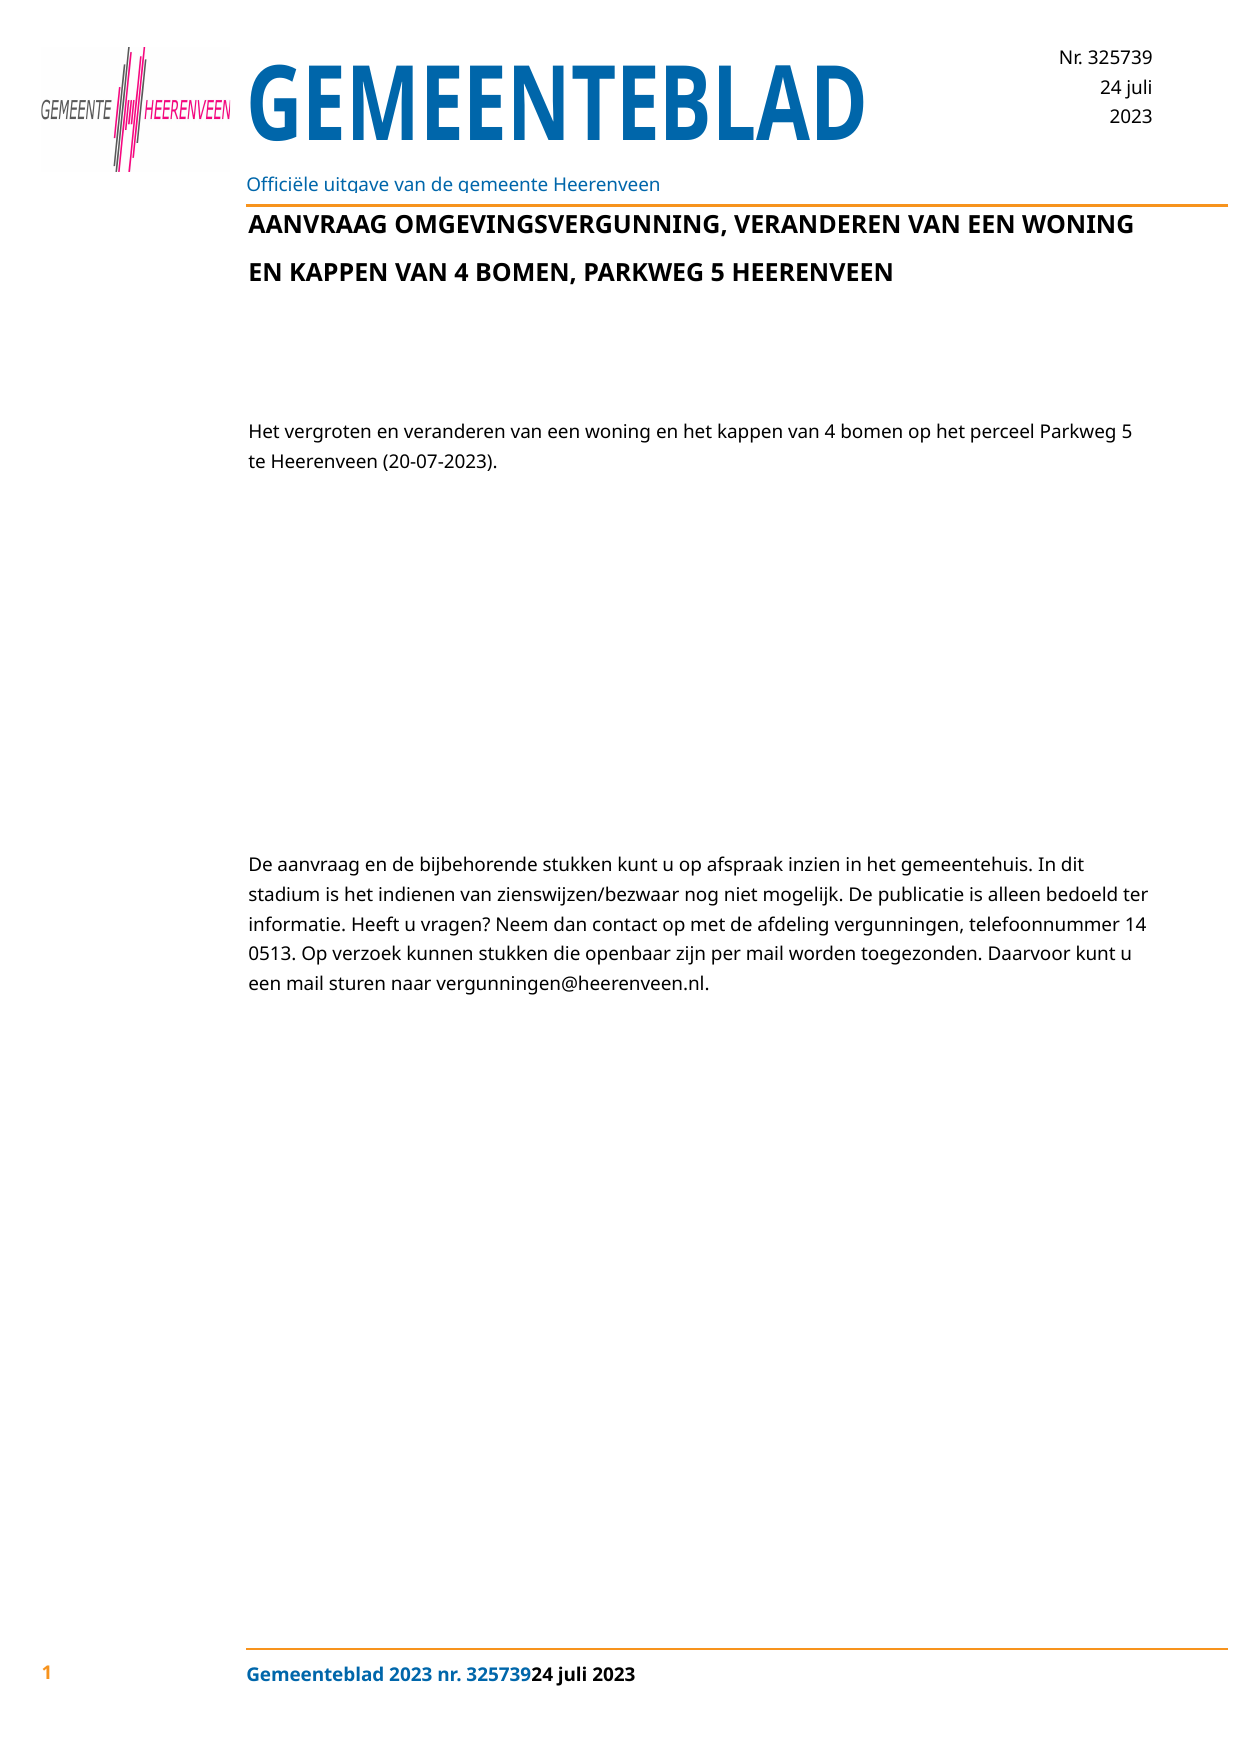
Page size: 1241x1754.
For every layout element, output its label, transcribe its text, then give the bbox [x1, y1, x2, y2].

text De aanvraag en de bijbehorende stukken kunt u op afspraak inzien in het gemeentehuis. In dit stadium is het indienen van zienswijzen/bezwaar nog niet mogelijk. De publicatie is alleen bedoeld ter informatie. Heeft u vragen? Neem dan contact op met de afdeling vergunningen, telefoonnummer 14 0513. Op verzoek kunnen stukken die openbaar zijn per mail worden toegezonden. Daarvoor kunt u een mail sturen naar vergunningen@heerenveen.nl. [248, 852, 1152, 996]
text AANVRAAG OMGEVINGSVERGUNNING, VERANDEREN VAN EEN WONING EN KAPPEN VAN 4 BOMEN, PARKWEG 5 HEERENVEEN [248, 207, 1152, 288]
picture [41, 47, 231, 172]
text Het vergroten en veranderen van een woning en het kappen van 4 bomen op het perceel Parkweg 5 te Heerenveen (20-07-2023). [248, 419, 1152, 474]
